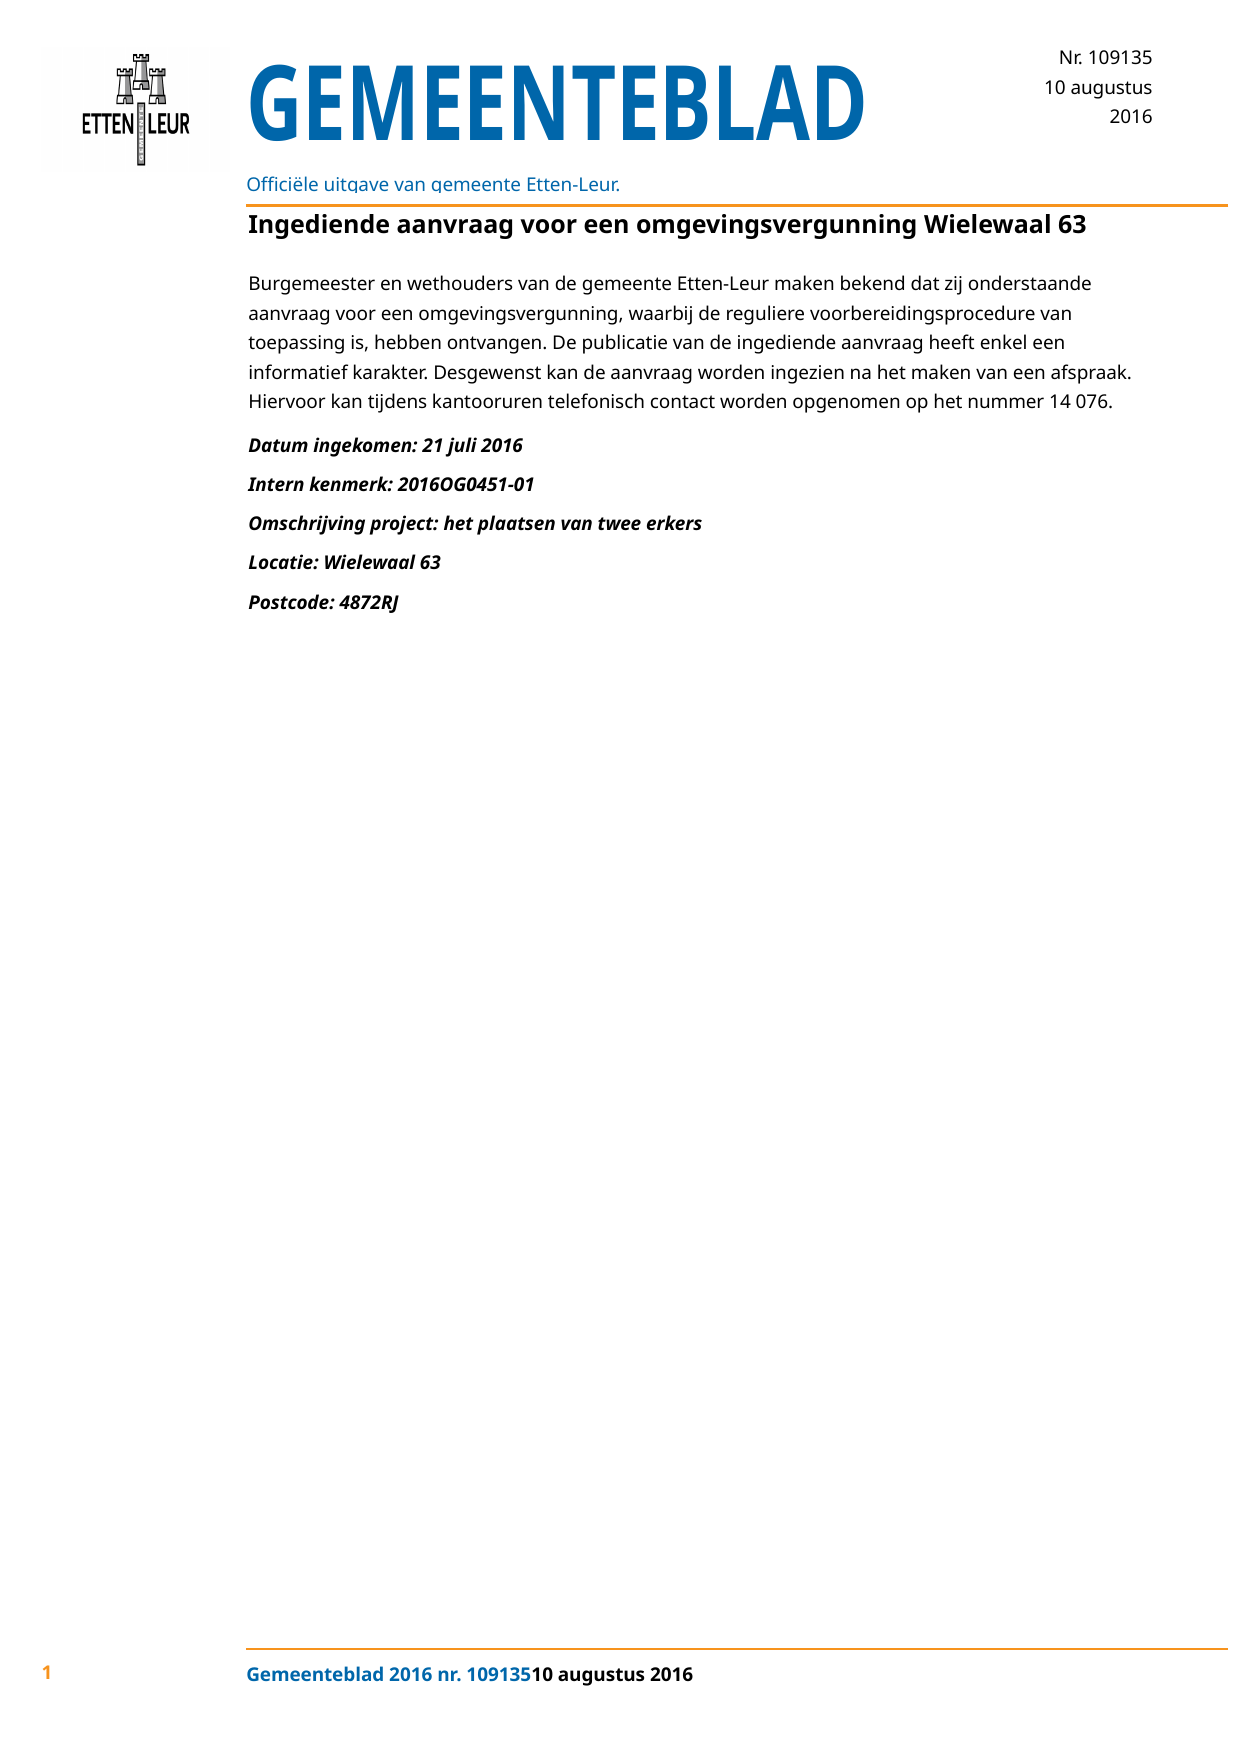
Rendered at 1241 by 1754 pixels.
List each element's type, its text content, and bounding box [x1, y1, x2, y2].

text Ingediende aanvraag voor een omgevingsvergunning Wielewaal 63 [248, 207, 1152, 241]
text Postcode: 4872RJ [248, 589, 1152, 614]
text Omschrijving project: het plaatsen van twee erkers [248, 510, 1152, 536]
text Intern kenmerk: 2016OG0451-01 [248, 471, 1152, 497]
picture [41, 47, 231, 172]
text Datum ingekomen: 21 juli 2016 [248, 432, 1152, 457]
text Burgemeester en wethouders van de gemeente Etten-Leur maken bekend dat zij onderstaande aanvraag voor een omgevingsvergunning, waarbij de reguliere voorbereidingsprocedure van toepassing is, hebben ontvangen. De publicatie van de ingediende aanvraag heeft enkel een informatief karakter. Desgewenst kan de aanvraag worden ingezien na het maken van een afspraak. Hiervoor kan tijdens kantooruren telefonisch contact worden opgenomen op het nummer 14 076. [248, 270, 1152, 414]
text Locatie: Wielewaal 63 [248, 549, 1152, 575]
